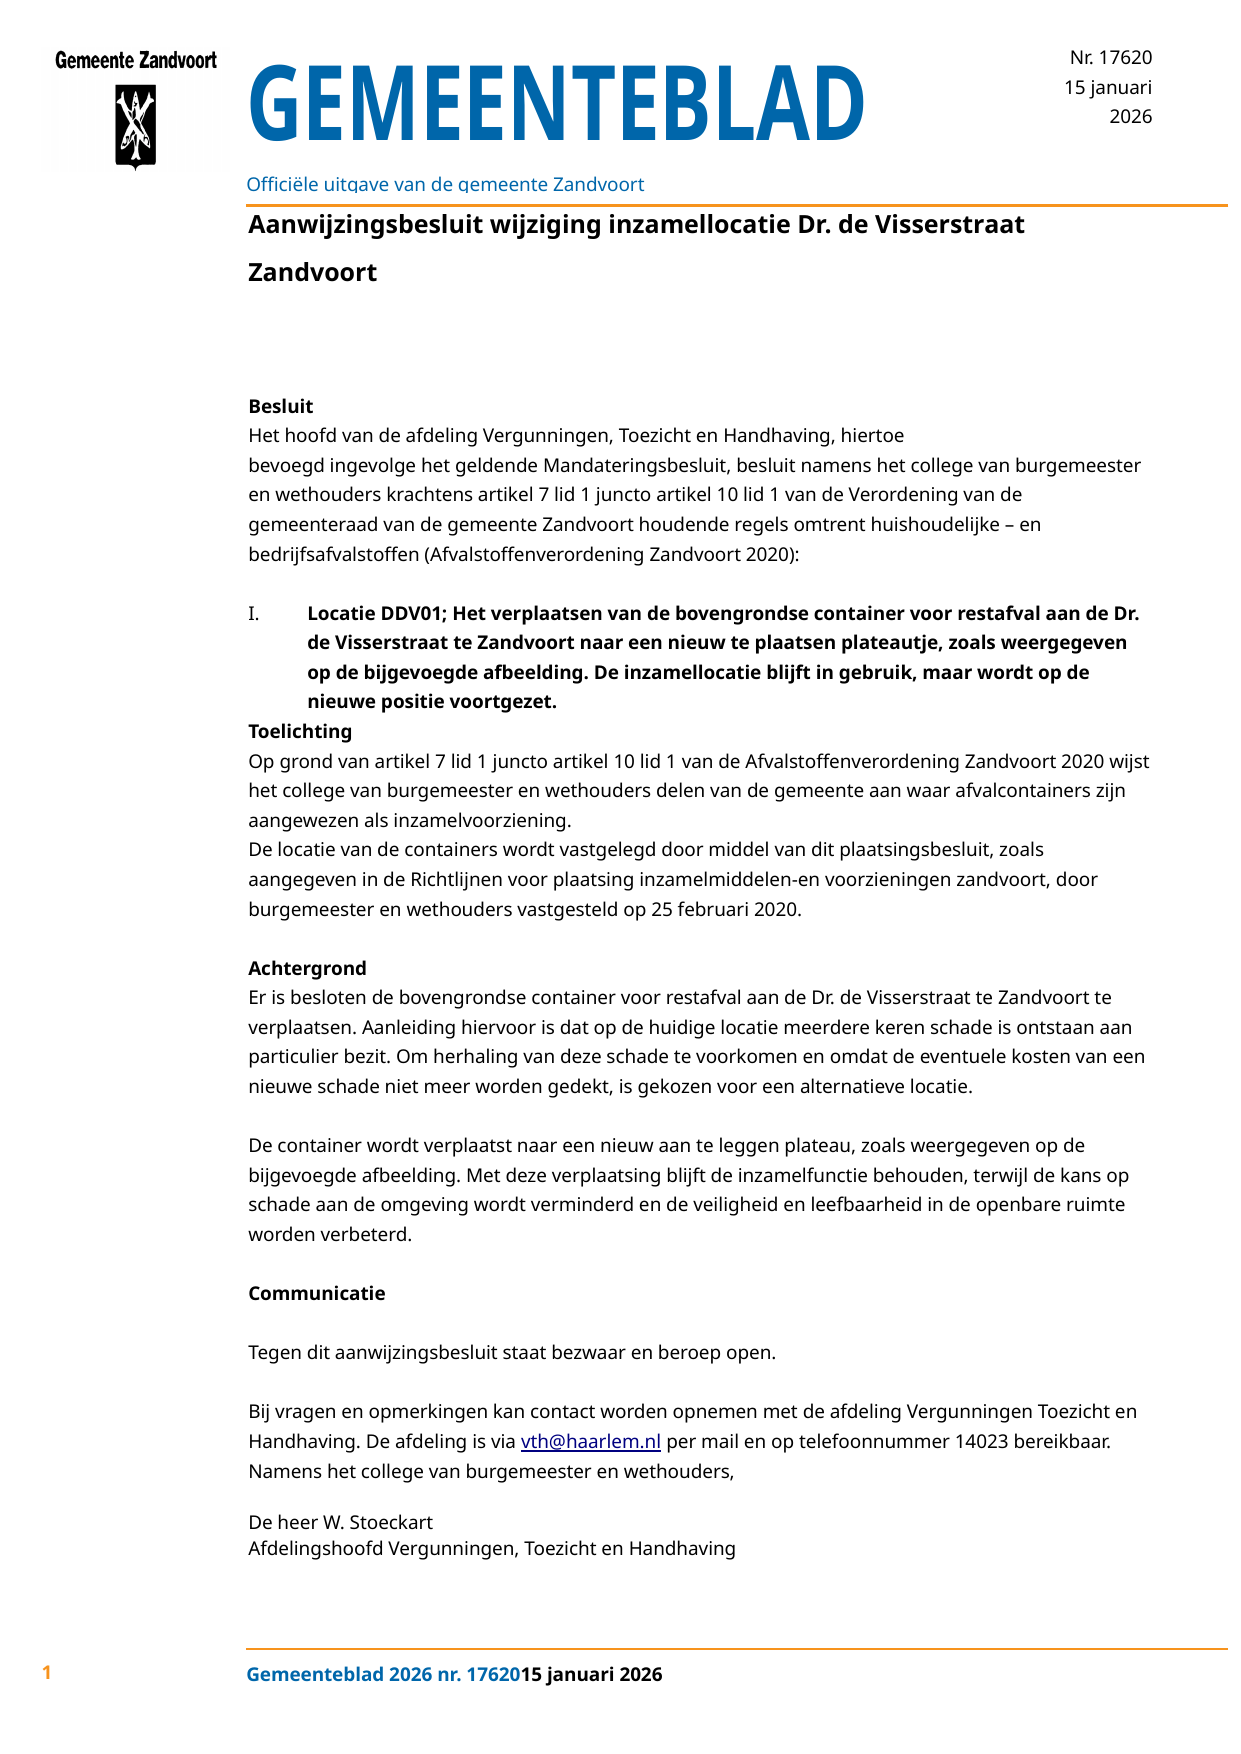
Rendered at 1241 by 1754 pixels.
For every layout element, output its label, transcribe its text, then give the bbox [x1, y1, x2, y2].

text Achtergrond [248, 955, 1152, 981]
text Besluit [248, 393, 1152, 419]
text Afdelingshoofd Vergunningen, Toezicht en Handhaving [248, 1535, 1152, 1561]
text Toelichting [248, 718, 1152, 744]
text Namens het college van burgemeester en wethouders, [248, 1458, 1152, 1484]
text De heer W. Stoeckart [248, 1509, 1152, 1535]
text Aanwijzingsbesluit wijziging inzamellocatie Dr. de Visserstraat Zandvoort [248, 207, 1152, 288]
text Op grond van artikel 7 lid 1 juncto artikel 10 lid 1 van de Afvalstoffenverordening Zandvoort 2020 wijst het college van burgemeester en wethouders delen van de gemeente aan waar afvalcontainers zijn aangewezen als inzamelvoorziening. [248, 748, 1152, 833]
text Bij vragen en opmerkingen kan contact worden opnemen met de afdeling Vergunningen Toezicht en Handhaving. De afdeling is via vth@haarlem.nl per mail en op telefoonnummer 14023 bereikbaar. [248, 1399, 1152, 1454]
text De container wordt verplaatst naar een nieuw aan te leggen plateau, zoals weergegeven op de bijgevoegde afbeelding. Met deze verplaatsing blijft de inzamelfunctie behouden, terwijl de kans op schade aan de omgeving wordt verminderd en de veiligheid en leefbaarheid in de openbare ruimte worden verbeterd. [248, 1132, 1152, 1247]
list Locatie DDV01; Het verplaatsen van de bovengrondse container voor restafval aan de Dr. de Visserstraat te Zandvoort naar een nieuw te plaatsen plateautje, zoals weergegeven op de bijgevoegde afbeelding. De inzamellocatie blijft in gebruik, maar wordt op de nieuwe positie voortgezet. [248, 600, 1152, 714]
text Het hoofd van de afdeling Vergunningen, Toezicht en Handhaving, hiertoe [248, 422, 1152, 448]
text De locatie van de containers wordt vastgelegd door middel van dit plaatsingsbesluit, zoals aangegeven in de Richtlijnen voor plaatsing inzamelmiddelen-en voorzieningen zandvoort, door burgemeester en wethouders vastgesteld op 25 februari 2020. [248, 837, 1152, 922]
text bevoegd ingevolge het geldende Mandateringsbesluit, besluit namens het college van burgemeester en wethouders krachtens artikel 7 lid 1 juncto artikel 10 lid 1 van de Verordening van de gemeenteraad van de gemeente Zandvoort houdende regels omtrent huishoudelijke – en bedrijfsafvalstoffen (Afvalstoffenverordening Zandvoort 2020): [248, 452, 1152, 567]
picture [41, 47, 231, 172]
text Tegen dit aanwijzingsbesluit staat bezwaar en beroep open. [248, 1339, 1152, 1365]
text Er is besloten de bovengrondse container voor restafval aan de Dr. de Visserstraat te Zandvoort te verplaatsen. Aanleiding hiervoor is dat op de huidige locatie meerdere keren schade is ontstaan aan particulier bezit. Om herhaling van deze schade te voorkomen en omdat de eventuele kosten van een nieuwe schade niet meer worden gedekt, is gekozen voor een alternatieve locatie. [248, 984, 1152, 1099]
text Communicatie [248, 1280, 1152, 1306]
